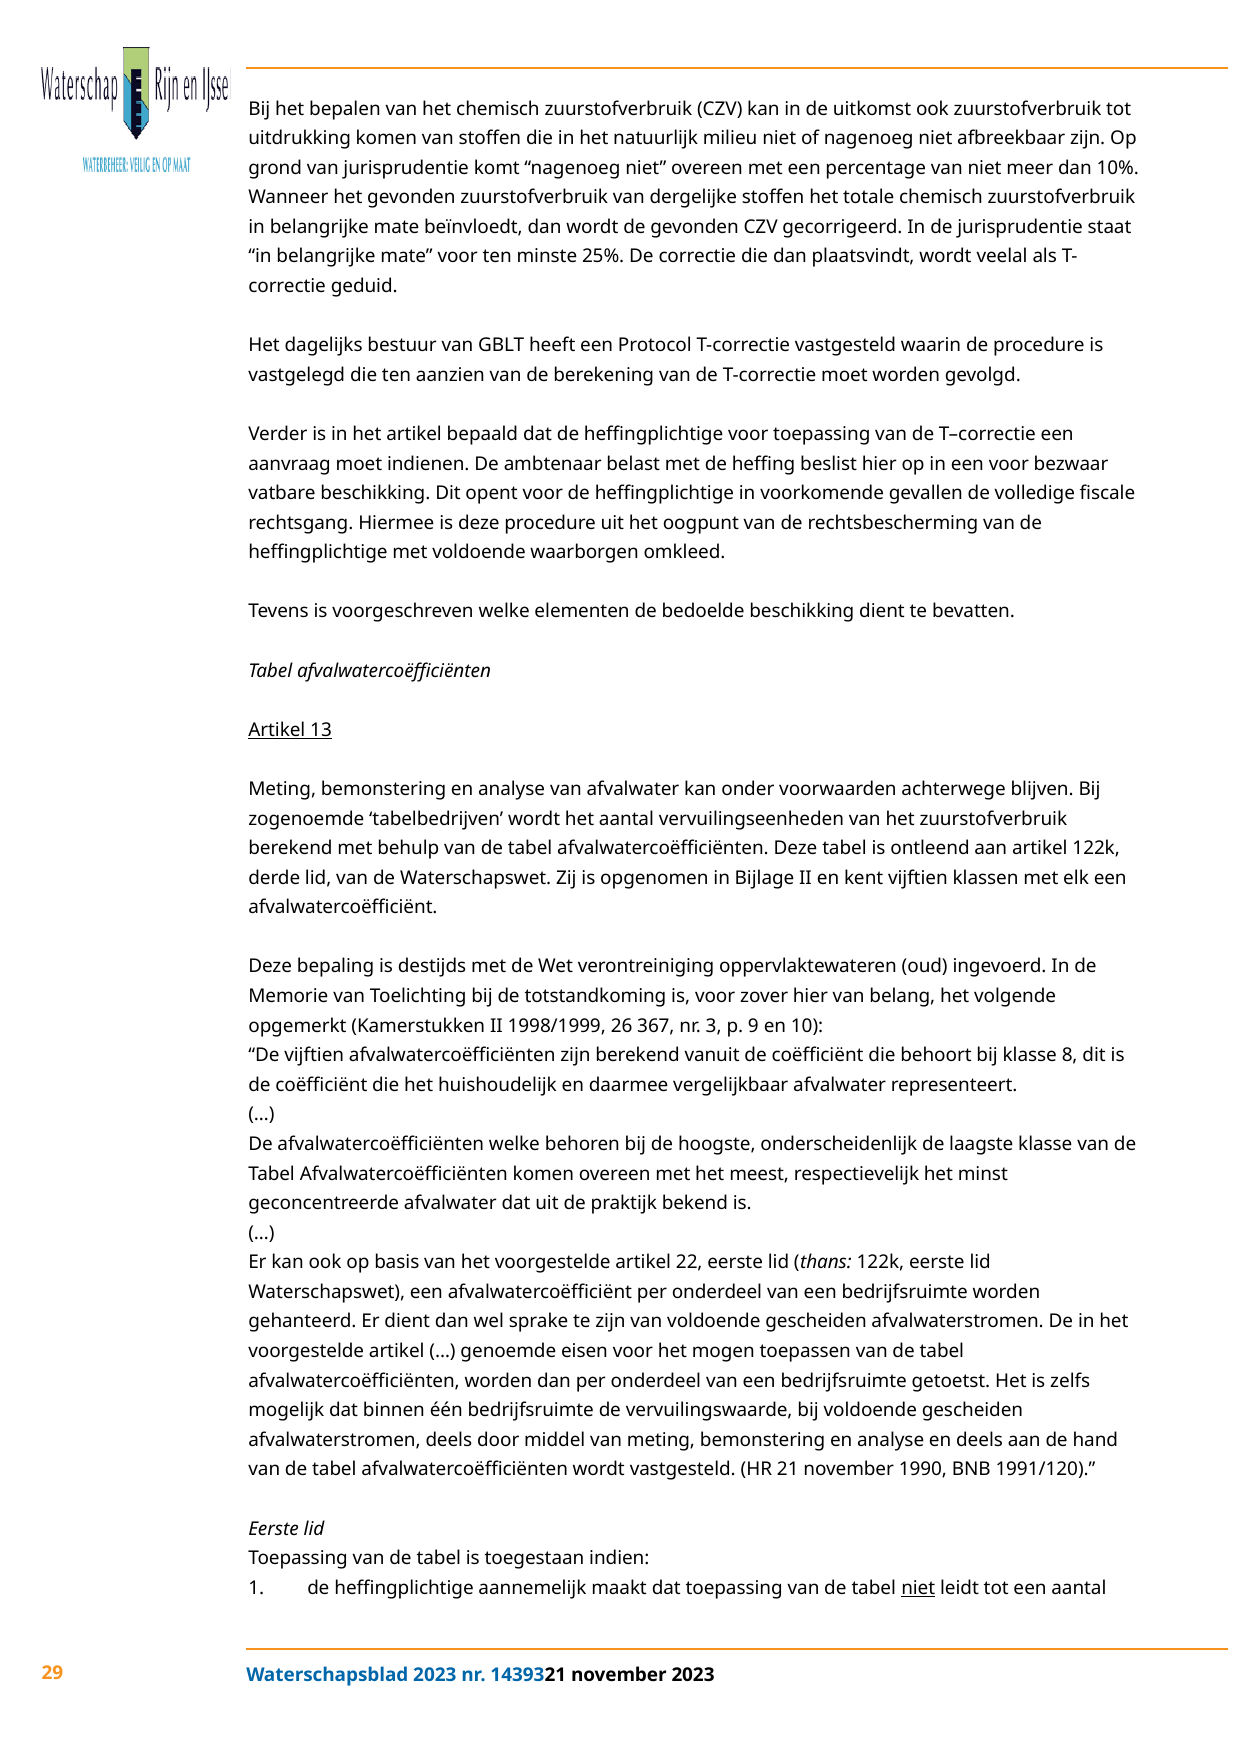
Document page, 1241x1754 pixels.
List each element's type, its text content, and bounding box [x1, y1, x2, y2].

text Het dagelijks bestuur van GBLT heeft een Protocol T-correctie vastgesteld waarin de procedure is vastgelegd die ten aanzien van de berekening van de T-correctie moet worden gevolgd. [248, 331, 1152, 387]
text Tabel afvalwatercoëfficiënten [248, 657, 1152, 683]
picture [41, 47, 231, 172]
text Tevens is voorgeschreven welke elementen de bedoelde beschikking dient te bevatten. [248, 598, 1152, 623]
text Verder is in het artikel bepaald dat de heffingplichtige voor toepassing van de T–correctie een aanvraag moet indienen. De ambtenaar belast met de heffing beslist hier op in een voor bezwaar vatbare beschikking. Dit opent voor de heffingplichtige in voorkomende gevallen de volledige fiscale rechtsgang. Hiermee is deze procedure uit het oogpunt van de rechtsbescherming van de heffingplichtige met voldoende waarborgen omkleed. [248, 420, 1152, 564]
text “De vijftien afvalwatercoëfficiënten zijn berekend vanuit de coëfficiënt die behoort bij klasse 8, dit is de coëfficiënt die het huishoudelijk en daarmee vergelijkbaar afvalwater representeert. [248, 1041, 1152, 1097]
text Deze bepaling is destijds met de Wet verontreiniging oppervlaktewateren (oud) ingevoerd. In de Memorie van Toelichting bij de totstandkoming is, voor zover hier van belang, het volgende opgemerkt (Kamerstukken II 1998/1999, 26 367, nr. 3, p. 9 en 10): [248, 953, 1152, 1038]
list de heffingplichtige aannemelijk maakt dat toepassing van de tabel niet leidt tot een aantal [248, 1574, 1152, 1600]
text Bij het bepalen van het chemisch zuurstofverbruik (CZV) kan in de uitkomst ook zuurstofverbruik tot uitdrukking komen van stoffen die in het natuurlijk milieu niet of nagenoeg niet afbreekbaar zijn. Op grond van jurisprudentie komt “nagenoeg niet” overeen met een percentage van niet meer dan 10%. Wanneer het gevonden zuurstofverbruik van dergelijke stoffen het totale chemisch zuurstofverbruik in belangrijke mate beïnvloedt, dan wordt de gevonden CZV gecorrigeerd. In de jurisprudentie staat “in belangrijke mate” voor ten minste 25%. De correctie die dan plaatsvindt, wordt veelal als T-correctie geduid. [248, 95, 1152, 298]
text De afvalwatercoëfficiënten welke behoren bij de hoogste, onderscheidenlijk de laagste klasse van de Tabel Afvalwatercoëfficiënten komen overeen met het meest, respectievelijk het minst geconcentreerde afvalwater dat uit de praktijk bekend is. [248, 1130, 1152, 1215]
text (…) [248, 1101, 1152, 1126]
text (…) [248, 1219, 1152, 1245]
text Meting, bemonstering en analyse van afvalwater kan onder voorwaarden achterwege blijven. Bij zogenoemde ‘tabelbedrijven’ wordt het aantal vervuilingseenheden van het zuurstofverbruik berekend met behulp van de tabel afvalwatercoëfficiënten. Deze tabel is ontleend aan artikel 122k, derde lid, van de Waterschapswet. Zij is opgenomen in Bijlage II en kent vijftien klassen met elk een afvalwatercoëfficiënt. [248, 775, 1152, 919]
text Artikel 13 [248, 716, 1152, 742]
text Eerste lid [248, 1515, 1152, 1541]
text Toepassing van de tabel is toegestaan indien: [248, 1544, 1152, 1570]
text Er kan ook op basis van het voorgestelde artikel 22, eerste lid (thans: 122k, eerste lid Waterschapswet), een afvalwatercoëfficiënt per onderdeel van een bedrijfsruimte worden gehanteerd. Er dient dan wel sprake te zijn van voldoende gescheiden afvalwaterstromen. De in het voorgestelde artikel (…) genoemde eisen voor het mogen toepassen van de tabel afvalwatercoëfficiënten, worden dan per onderdeel van een bedrijfsruimte getoetst. Het is zelfs mogelijk dat binnen één bedrijfsruimte de vervuilingswaarde, bij voldoende gescheiden afvalwaterstromen, deels door middel van meting, bemonstering en analyse en deels aan de hand van de tabel afvalwatercoëfficiënten wordt vastgesteld. (HR 21 november 1990, BNB 1991/120).” [248, 1248, 1152, 1481]
